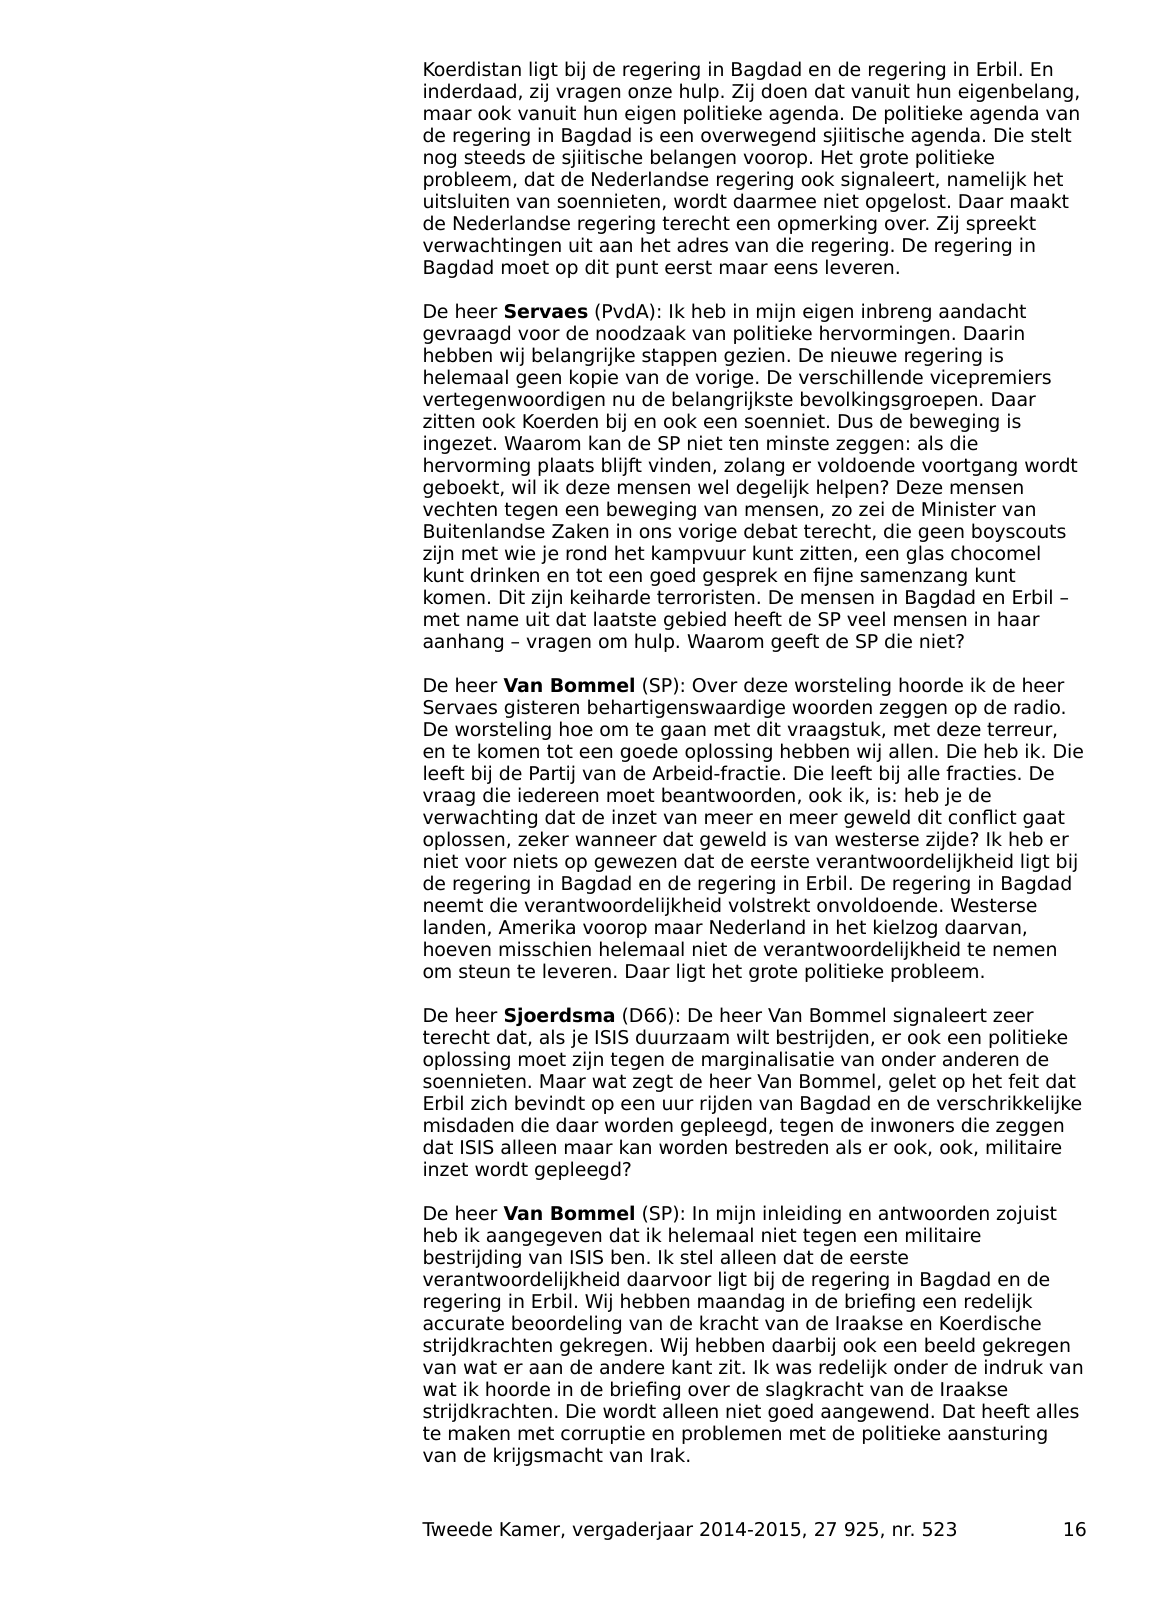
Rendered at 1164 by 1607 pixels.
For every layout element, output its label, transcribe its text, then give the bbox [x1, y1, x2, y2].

text Koerdistan ligt bij de regering in Bagdad en de regering in Erbil. En inderdaad, zij vragen onze hulp. Zij doen dat vanuit hun eigenbelang, maar ook vanuit hun eigen politieke agenda. De politieke agenda van de regering in Bagdad is een overwegend sjiitische agenda. Die stelt nog steeds de sjiitische belangen voorop. Het grote politieke probleem, dat de Nederlandse regering ook signaleert, namelijk het uitsluiten van soennieten, wordt daarmee niet opgelost. Daar maakt de Nederlandse regering terecht een opmerking over. Zij spreekt verwachtingen uit aan het adres van die regering. De regering in Bagdad moet op dit punt eerst maar eens leveren. [422, 59, 1087, 279]
text De heer Servaes (PvdA): Ik heb in mijn eigen inbreng aandacht gevraagd voor de noodzaak van politieke hervormingen. Daarin hebben wij belangrijke stappen gezien. De nieuwe regering is helemaal geen kopie van de vorige. De verschillende vicepremiers vertegenwoordigen nu de belangrijkste bevolkingsgroepen. Daar zitten ook Koerden bij en ook een soenniet. Dus de beweging is ingezet. Waarom kan de SP niet ten minste zeggen: als die hervorming plaats blijft vinden, zolang er voldoende voortgang wordt geboekt, wil ik deze mensen wel degelijk helpen? Deze mensen vechten tegen een beweging van mensen, zo zei de Minister van Buitenlandse Zaken in ons vorige debat terecht, die geen boyscouts zijn met wie je rond het kampvuur kunt zitten, een glas chocomel kunt drinken en tot een goed gesprek en fijne samenzang kunt komen. Dit zijn keiharde terroristen. De mensen in Bagdad en Erbil – met name uit dat laatste gebied heeft de SP veel mensen in haar aanhang – vragen om hulp. Waarom geeft de SP die niet? [422, 301, 1087, 653]
text De heer Sjoerdsma (D66): De heer Van Bommel signaleert zeer terecht dat, als je ISIS duurzaam wilt bestrijden, er ook een politieke oplossing moet zijn tegen de marginalisatie van onder anderen de soennieten. Maar wat zegt de heer Van Bommel, gelet op het feit dat Erbil zich bevindt op een uur rijden van Bagdad en de verschrikkelijke misdaden die daar worden gepleegd, tegen de inwoners die zeggen dat ISIS alleen maar kan worden bestreden als er ook, ook, militaire inzet wordt gepleegd? [422, 1005, 1087, 1181]
text De heer Van Bommel (SP): In mijn inleiding en antwoorden zojuist heb ik aangegeven dat ik helemaal niet tegen een militaire bestrijding van ISIS ben. Ik stel alleen dat de eerste verantwoordelijkheid daarvoor ligt bij de regering in Bagdad en de regering in Erbil. Wij hebben maandag in de briefing een redelijk accurate beoordeling van de kracht van de Iraakse en Koerdische strijdkrachten gekregen. Wij hebben daarbij ook een beeld gekregen van wat er aan de andere kant zit. Ik was redelijk onder de indruk van wat ik hoorde in de briefing over de slagkracht van de Iraakse strijdkrachten. Die wordt alleen niet goed aangewend. Dat heeft alles te maken met corruptie en problemen met de politieke aansturing van de krijgsmacht van Irak. [422, 1203, 1087, 1467]
text De heer Van Bommel (SP): Over deze worsteling hoorde ik de heer Servaes gisteren behartigenswaardige woorden zeggen op de radio. De worsteling hoe om te gaan met dit vraagstuk, met deze terreur, en te komen tot een goede oplossing hebben wij allen. Die heb ik. Die leeft bij de Partij van de Arbeid-fractie. Die leeft bij alle fracties. De vraag die iedereen moet beantwoorden, ook ik, is: heb je de verwachting dat de inzet van meer en meer geweld dit conflict gaat oplossen, zeker wanneer dat geweld is van westerse zijde? Ik heb er niet voor niets op gewezen dat de eerste verantwoordelijkheid ligt bij de regering in Bagdad en de regering in Erbil. De regering in Bagdad neemt die verantwoordelijkheid volstrekt onvoldoende. Westerse landen, Amerika voorop maar Nederland in het kielzog daarvan, hoeven misschien helemaal niet de verantwoordelijkheid te nemen om steun te leveren. Daar ligt het grote politieke probleem. [422, 675, 1087, 983]
